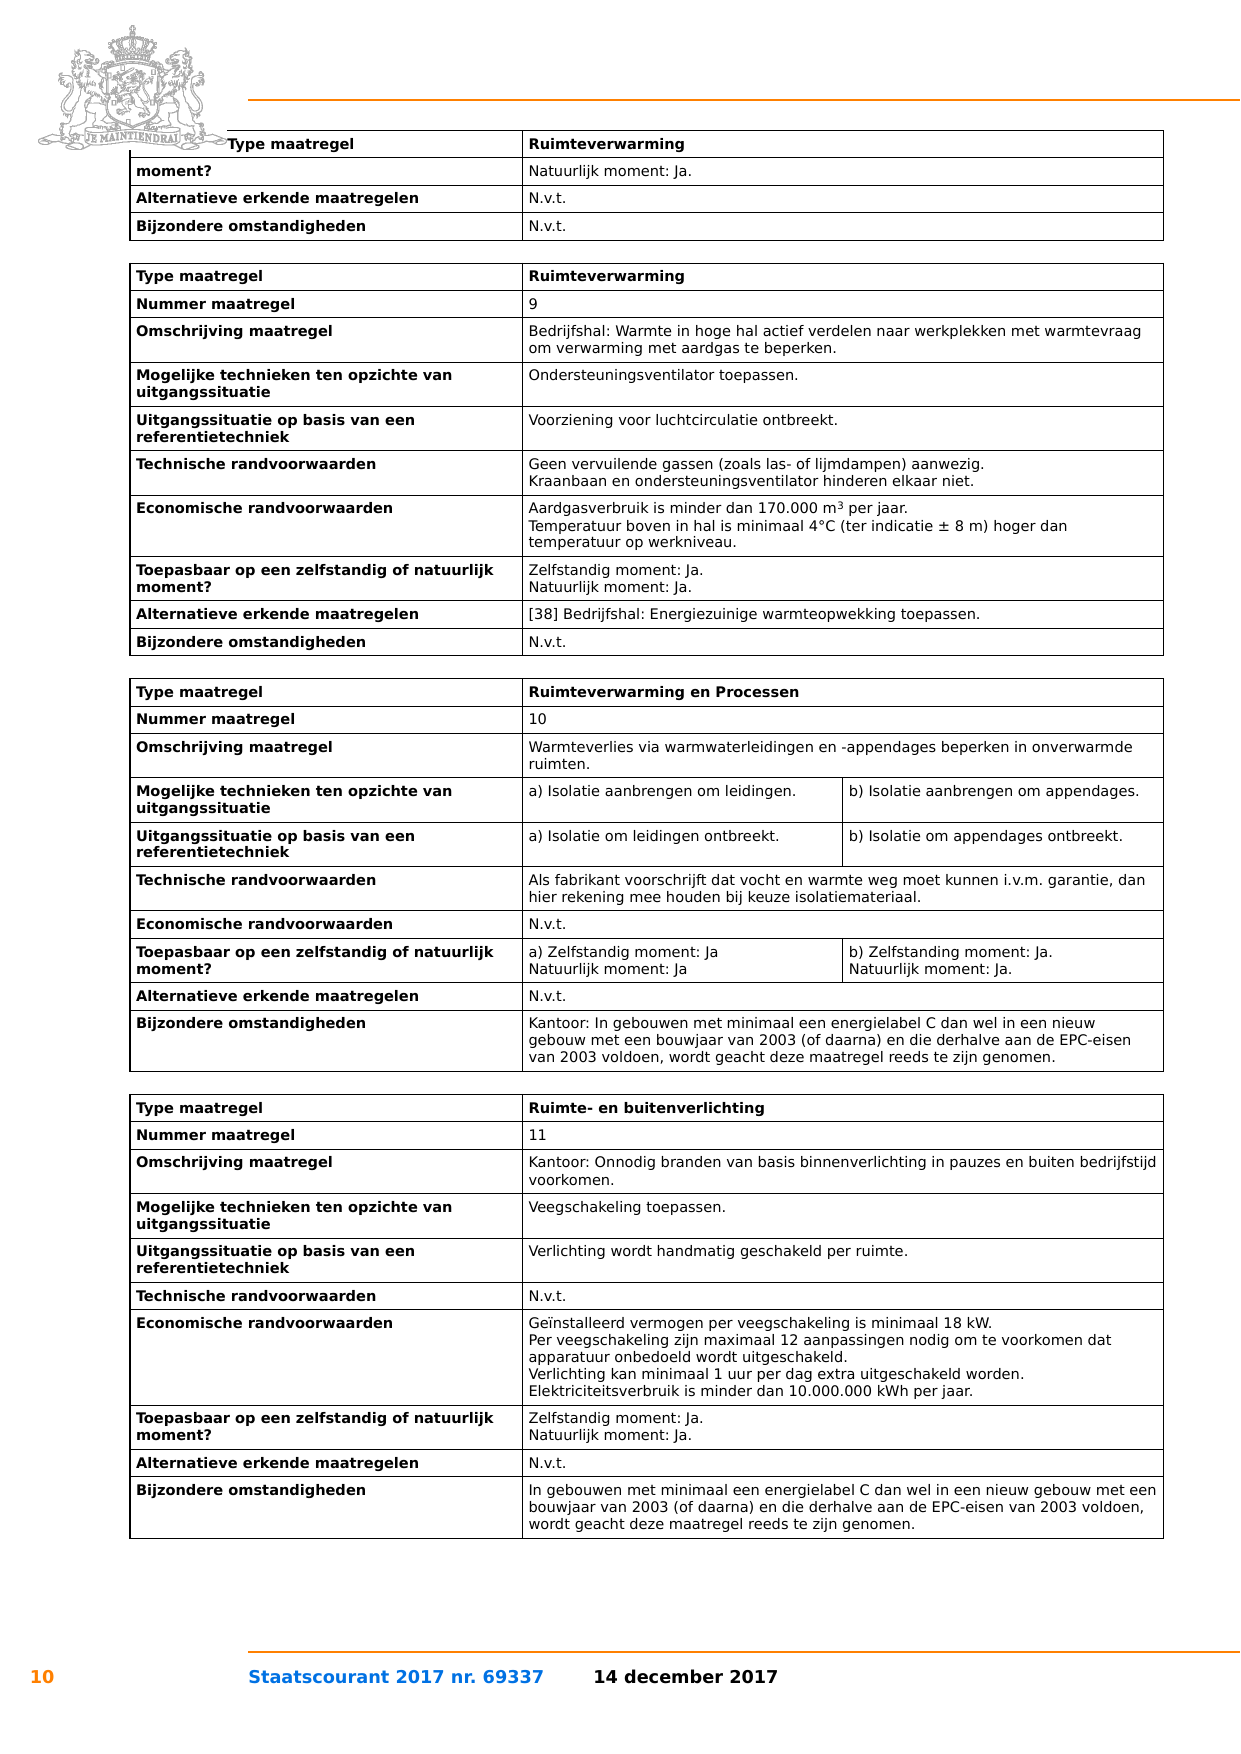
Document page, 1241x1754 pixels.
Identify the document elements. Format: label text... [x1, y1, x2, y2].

table_cell 11 [523, 1122, 1163, 1149]
table_cell N.v.t. [523, 1450, 1163, 1476]
table_cell Toepasbaar op een zelfstandig of natuurlijk moment? [131, 1406, 522, 1449]
table_cell Bijzondere omstandigheden [131, 1011, 522, 1071]
table_cell Uitgangssituatie op basis van een referentietechniek [131, 1239, 522, 1282]
table_cell a) Isolatie aanbrengen om leidingen. [523, 778, 842, 822]
table_cell a) Zelfstandig moment: Ja Natuurlijk moment: Ja [523, 939, 842, 982]
table_cell Bedrijfshal: Warmte in hoge hal actief verdelen naar werkplekken met warmtevraag om verwarming met aardgas te beperken. [523, 318, 1163, 362]
table_cell a) Isolatie om leidingen ontbreekt. [523, 823, 842, 866]
table_header Type maatregel [131, 131, 522, 157]
table_cell Natuurlijk moment: Ja. [523, 158, 1163, 185]
table_cell Geen vervuilende gassen (zoals las- of lijmdampen) aanwezig. Kraanbaan en ondersteuningsventilator hinderen elkaar niet. [523, 451, 1163, 495]
table_cell Veegschakeling toepassen. [523, 1194, 1163, 1237]
table_cell Omschrijving maatregel [131, 734, 522, 777]
table_cell N.v.t. [523, 186, 1163, 212]
table_cell Economische randvoorwaarden [131, 1310, 522, 1404]
table_header Ruimteverwarming [523, 264, 1163, 290]
table_cell Uitgangssituatie op basis van een referentietechniek [131, 407, 522, 450]
table_header Ruimteverwarming [523, 131, 1163, 157]
table_cell Ondersteuningsventilator toepassen. [523, 363, 1163, 406]
table_cell Economische randvoorwaarden [131, 496, 522, 556]
table_header Type maatregel [131, 679, 522, 706]
table_header Type maatregel [131, 1095, 522, 1121]
table_cell Technische randvoorwaarden [131, 1283, 522, 1309]
table_cell Alternatieve erkende maatregelen [131, 1450, 522, 1476]
table_cell Nummer maatregel [131, 1122, 522, 1149]
table_header Type maatregel [131, 264, 522, 290]
table_cell Zelfstandig moment: Ja. Natuurlijk moment: Ja. [523, 1406, 1163, 1449]
table_cell N.v.t. [523, 911, 1163, 938]
table_cell Kantoor: Onnodig branden van basis binnenverlichting in pauzes en buiten bedrijfstijd voorkomen. [523, 1150, 1163, 1193]
table_cell Nummer maatregel [131, 291, 522, 317]
table_cell Zelfstandig moment: Ja. Natuurlijk moment: Ja. [523, 557, 1163, 600]
table_header Ruimte- en buitenverlichting [523, 1095, 1163, 1121]
table_cell N.v.t. [523, 1283, 1163, 1309]
table_cell Voorziening voor luchtcirculatie ontbreekt. [523, 407, 1163, 450]
table_cell Omschrijving maatregel [131, 318, 522, 362]
table_cell Mogelijke technieken ten opzichte van uitgangssituatie [131, 1194, 522, 1237]
table_cell N.v.t. [523, 213, 1163, 239]
table_cell Toepasbaar op een zelfstandig of natuurlijk moment? [131, 939, 522, 982]
table_cell N.v.t. [523, 983, 1163, 1009]
table_cell Economische randvoorwaarden [131, 911, 522, 938]
table_cell Alternatieve erkende maatregelen [131, 983, 522, 1009]
picture [38, 25, 227, 150]
table_cell Nummer maatregel [131, 707, 522, 733]
table_cell Kantoor: In gebouwen met minimaal een energielabel C dan wel in een nieuw gebouw met een bouwjaar van 2003 (of daarna) en die derhalve aan de EPC-eisen van 2003 voldoen, wordt geacht deze maatregel reeds te zijn genomen. [523, 1011, 1163, 1071]
table_cell Uitgangssituatie op basis van een referentietechniek [131, 823, 522, 866]
table_header Ruimteverwarming en Processen [523, 679, 1163, 706]
table_cell [38] Bedrijfshal: Energiezuinige warmteopwekking toepassen. [523, 601, 1163, 628]
table_cell Technische randvoorwaarden [131, 867, 522, 910]
table_cell Aardgasverbruik is minder dan 170.000 m3 per jaar. Temperatuur boven in hal is minimaal 4°C (ter indicatie ± 8 m) hoger dan temperatuur op werkniveau. [523, 496, 1163, 556]
table_cell b) Zelfstanding moment: Ja. Natuurlijk moment: Ja. [843, 939, 1163, 982]
table_cell Mogelijke technieken ten opzichte van uitgangssituatie [131, 363, 522, 406]
table_cell Verlichting wordt handmatig geschakeld per ruimte. [523, 1239, 1163, 1282]
table_cell Alternatieve erkende maatregelen [131, 601, 522, 628]
table_cell Omschrijving maatregel [131, 1150, 522, 1193]
table_cell In gebouwen met minimaal een energielabel C dan wel in een nieuw gebouw met een bouwjaar van 2003 (of daarna) en die derhalve aan de EPC-eisen van 2003 voldoen, wordt geacht deze maatregel reeds te zijn genomen. [523, 1477, 1163, 1538]
table_cell Bijzondere omstandigheden [131, 1477, 522, 1538]
table_cell Technische randvoorwaarden [131, 451, 522, 495]
table_cell Toepasbaar op een zelfstandig of natuurlijk moment? [131, 557, 522, 600]
table_cell b) Isolatie om appendages ontbreekt. [843, 823, 1163, 866]
table_cell Geïnstalleerd vermogen per veegschakeling is minimaal 18 kW. Per veegschakeling zijn maximaal 12 aanpassingen nodig om te voorkomen dat apparatuur onbedoeld wordt uitgeschakeld. Verlichting kan minimaal 1 uur per dag extra uitgeschakeld worden. Elektriciteitsverbruik is minder dan 10.000.000 kWh per jaar. [523, 1310, 1163, 1404]
table_cell 9 [523, 291, 1163, 317]
table_cell N.v.t. [523, 629, 1163, 655]
table_cell b) Isolatie aanbrengen om appendages. [843, 778, 1163, 822]
table_cell Mogelijke technieken ten opzichte van uitgangssituatie [131, 778, 522, 822]
table_cell Bijzondere omstandigheden [131, 213, 522, 239]
table_cell Warmteverlies via warmwaterleidingen en -appendages beperken in onverwarmde ruimten. [523, 734, 1163, 777]
table_cell moment? [131, 158, 522, 185]
table_cell Als fabrikant voorschrijft dat vocht en warmte weg moet kunnen i.v.m. garantie, dan hier rekening mee houden bij keuze isolatiemateriaal. [523, 867, 1163, 910]
table_cell 10 [523, 707, 1163, 733]
table_cell Bijzondere omstandigheden [131, 629, 522, 655]
table_cell Alternatieve erkende maatregelen [131, 186, 522, 212]
